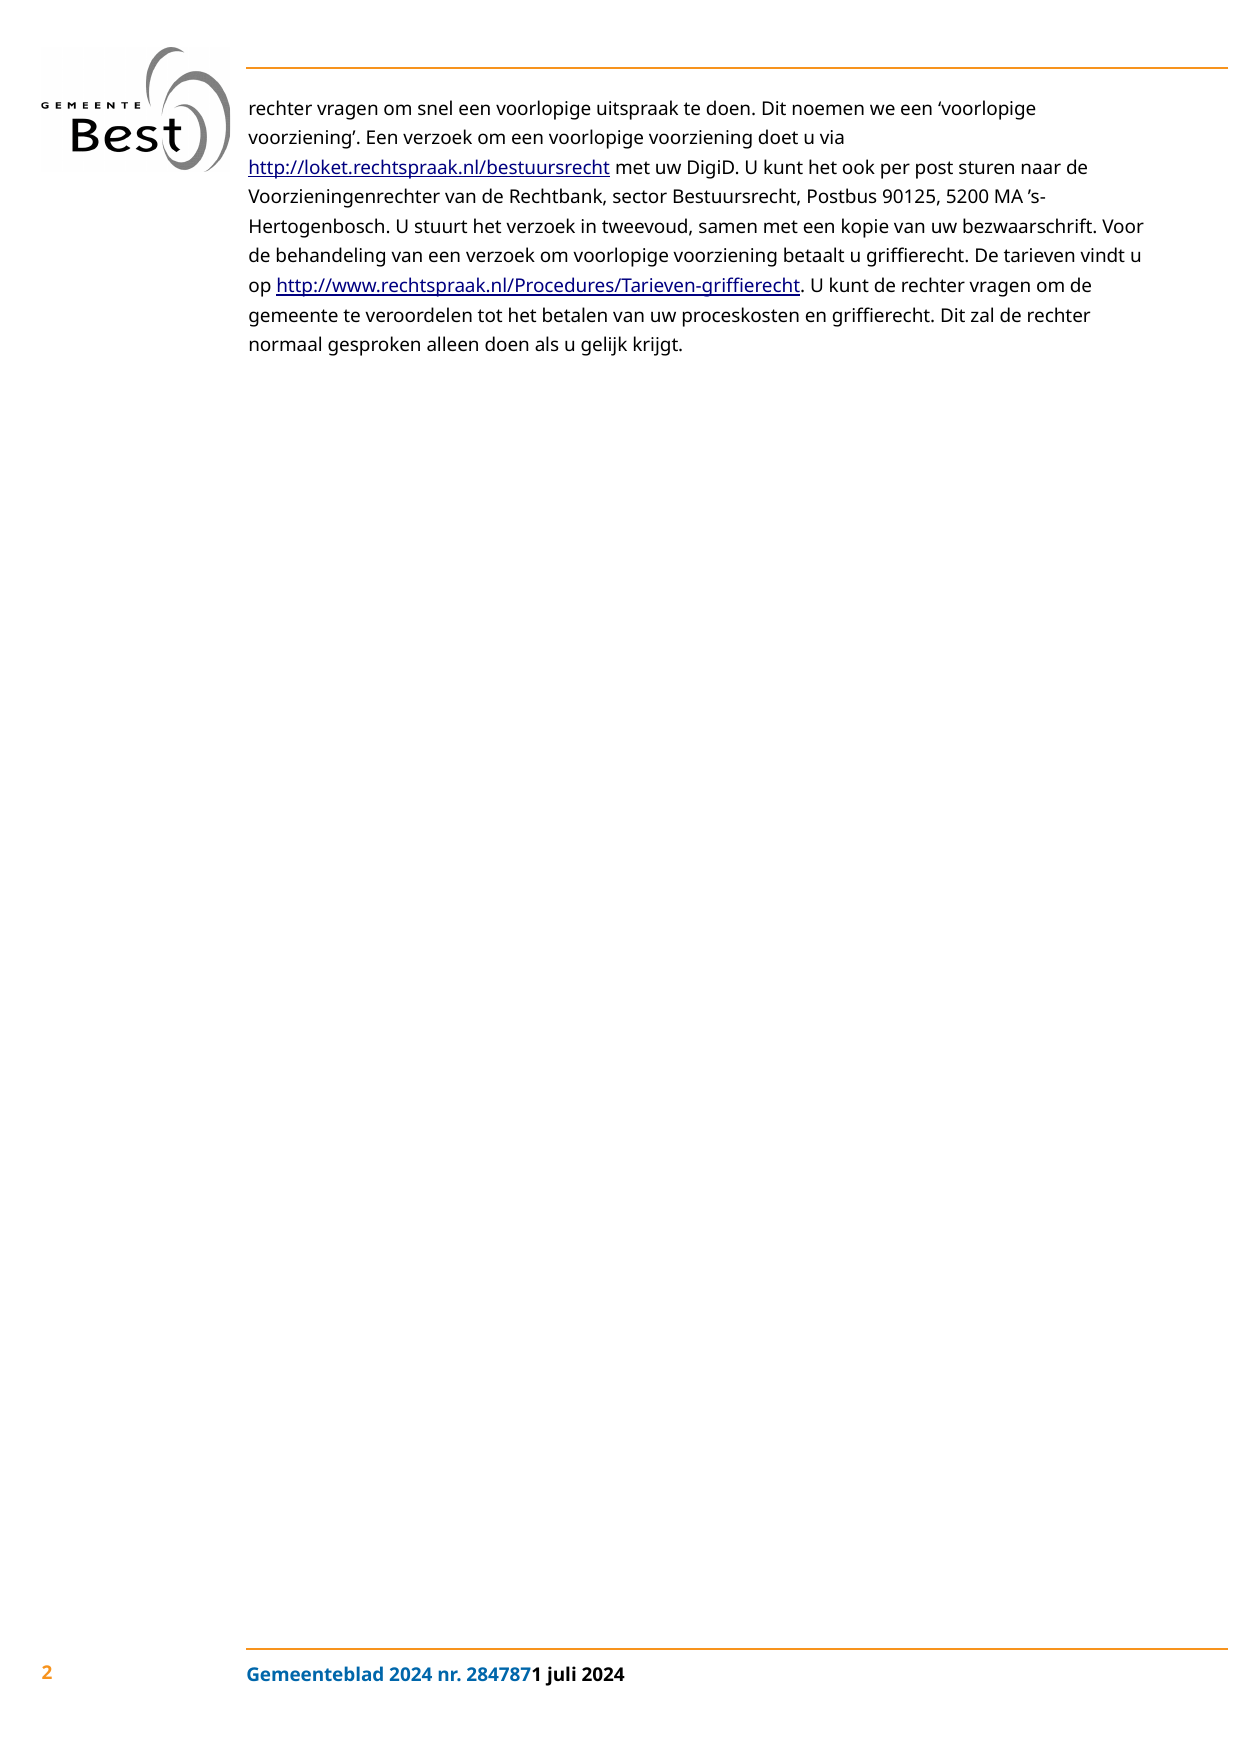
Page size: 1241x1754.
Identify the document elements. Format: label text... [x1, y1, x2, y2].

picture [41, 47, 231, 172]
text rechter vragen om snel een voorlopige uitspraak te doen. Dit noemen we een ‘voorlopige voorziening’. Een verzoek om een voorlopige voorziening doet u via http://loket.rechtspraak.nl/bestuursrecht met uw DigiD. U kunt het ook per post sturen naar de Voorzieningenrechter van de Rechtbank, sector Bestuursrecht, Postbus 90125, 5200 MA ’s-Hertogenbosch. U stuurt het verzoek in tweevoud, samen met een kopie van uw bezwaarschrift. Voor de behandeling van een verzoek om voorlopige voorziening betaalt u griffierecht. De tarieven vindt u op http://www.rechtspraak.nl/Procedures/Tarieven-griffierecht. U kunt de rechter vragen om de gemeente te veroordelen tot het betalen van uw proceskosten en griffierecht. Dit zal de rechter normaal gesproken alleen doen als u gelijk krijgt. [248, 95, 1152, 357]
